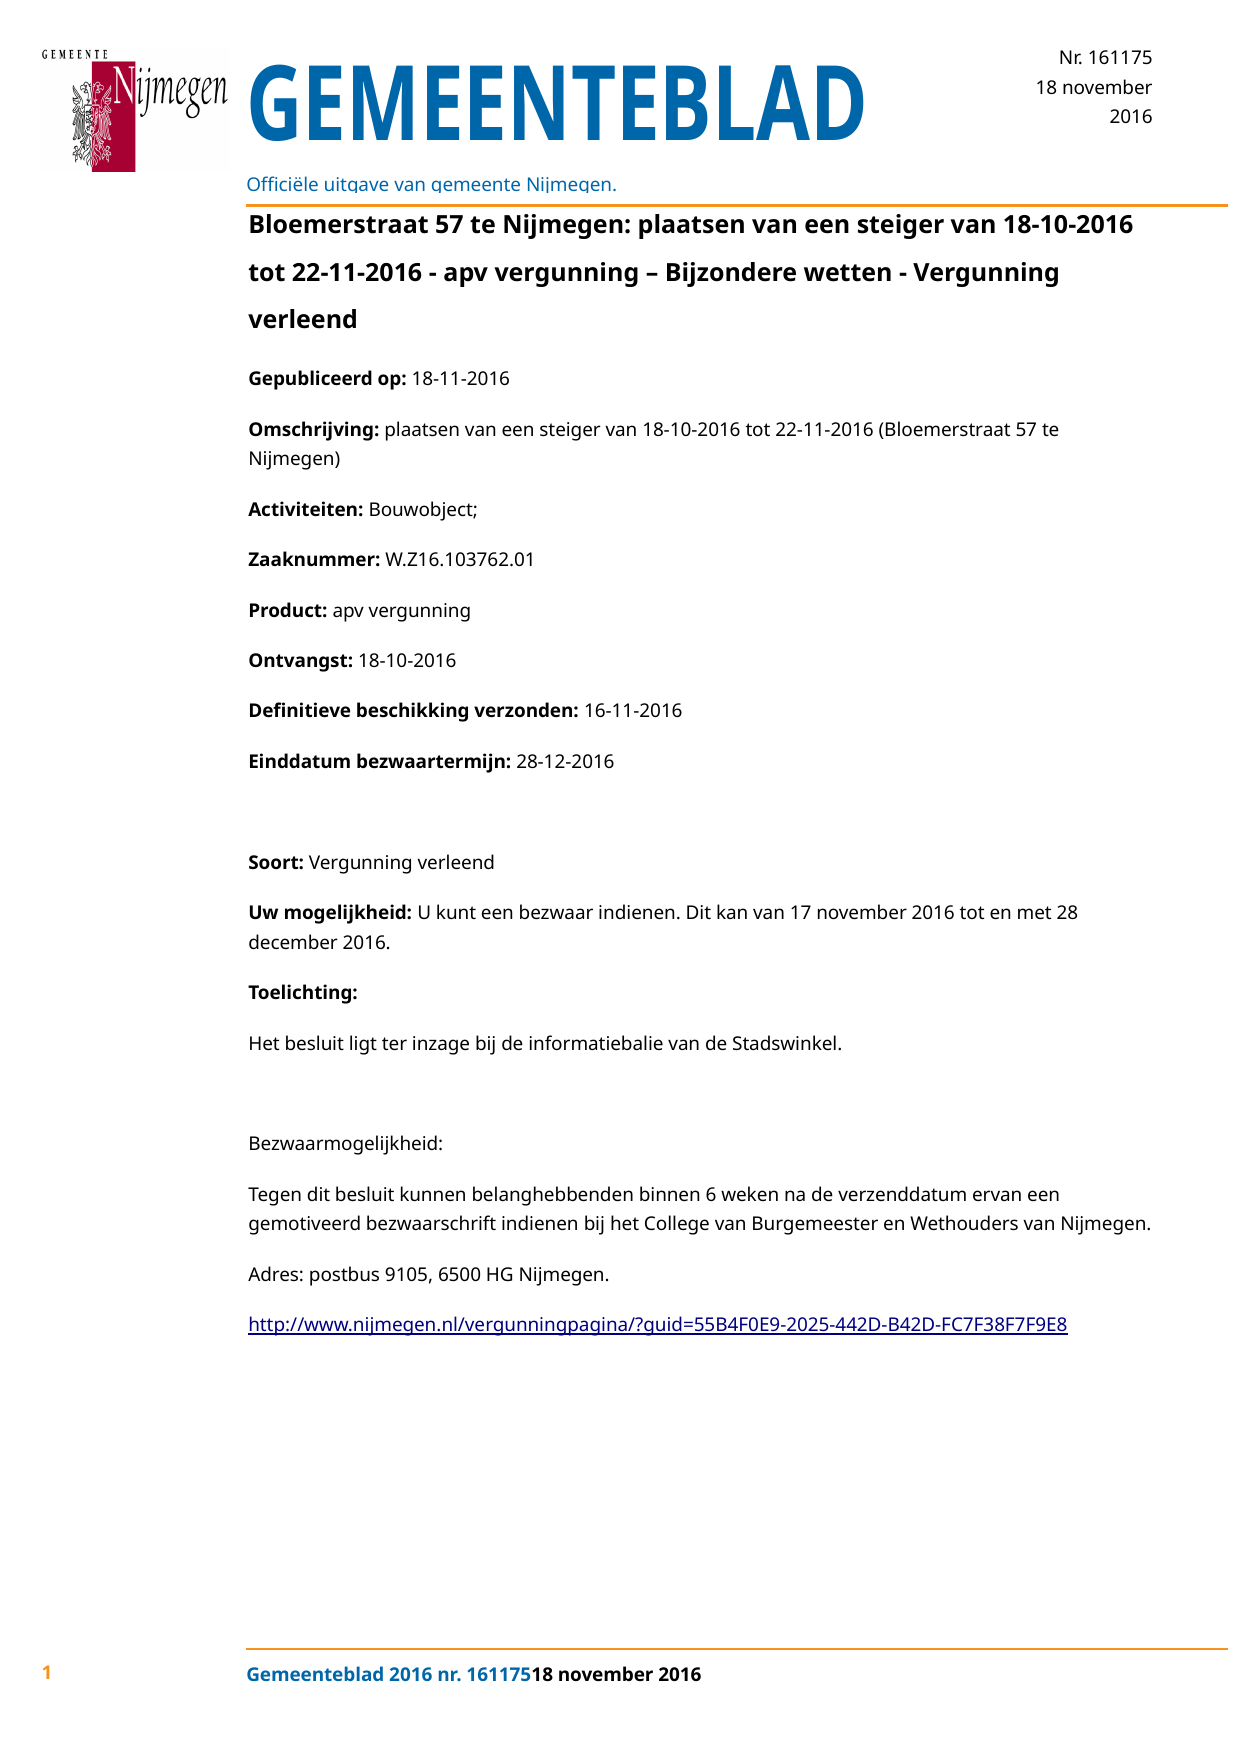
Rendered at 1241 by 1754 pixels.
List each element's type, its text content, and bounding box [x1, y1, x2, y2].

text Zaaknummer: W.Z16.103762.01 [248, 546, 1152, 572]
text Adres: postbus 9105, 6500 HG Nijmegen. [248, 1261, 1152, 1287]
text Bezwaarmogelijkheid: [248, 1131, 1152, 1156]
text Omschrijving: plaatsen van een steiger van 18-10-2016 tot 22-11-2016 (Bloemerstraat 57 te Nijmegen) [248, 416, 1152, 471]
text Einddatum bezwaartermijn: 28-12-2016 [248, 748, 1152, 774]
text Toelichting: [248, 979, 1152, 1005]
text Product: apv vergunning [248, 597, 1152, 622]
text Bloemerstraat 57 te Nijmegen: plaatsen van een steiger van 18-10-2016 tot 22-11-2016 - apv vergunning – Bijzondere wetten - Vergunning verleend [248, 207, 1152, 336]
text Activiteiten: Bouwobject; [248, 496, 1152, 522]
text Uw mogelijkheid: U kunt een bezwaar indienen. Dit kan van 17 november 2016 tot en met 28 december 2016. [248, 899, 1152, 954]
text Gepubliceerd op: 18-11-2016 [248, 366, 1152, 391]
text Soort: Vergunning verleend [248, 849, 1152, 874]
text Het besluit ligt ter inzage bij de informatiebalie van de Stadswinkel. [248, 1030, 1152, 1055]
text Definitieve beschikking verzonden: 16-11-2016 [248, 698, 1152, 723]
picture [41, 47, 231, 172]
text Tegen dit besluit kunnen belanghebbenden binnen 6 weken na de verzenddatum ervan een gemotiveerd bezwaarschrift indienen bij het College van Burgemeester en Wethouders van Nijmegen. [248, 1181, 1152, 1236]
text http://www.nijmegen.nl/vergunningpagina/?guid=55B4F0E9-2025-442D-B42D-FC7F38F7F9E8 [248, 1311, 1152, 1337]
text Ontvangst: 18-10-2016 [248, 647, 1152, 673]
